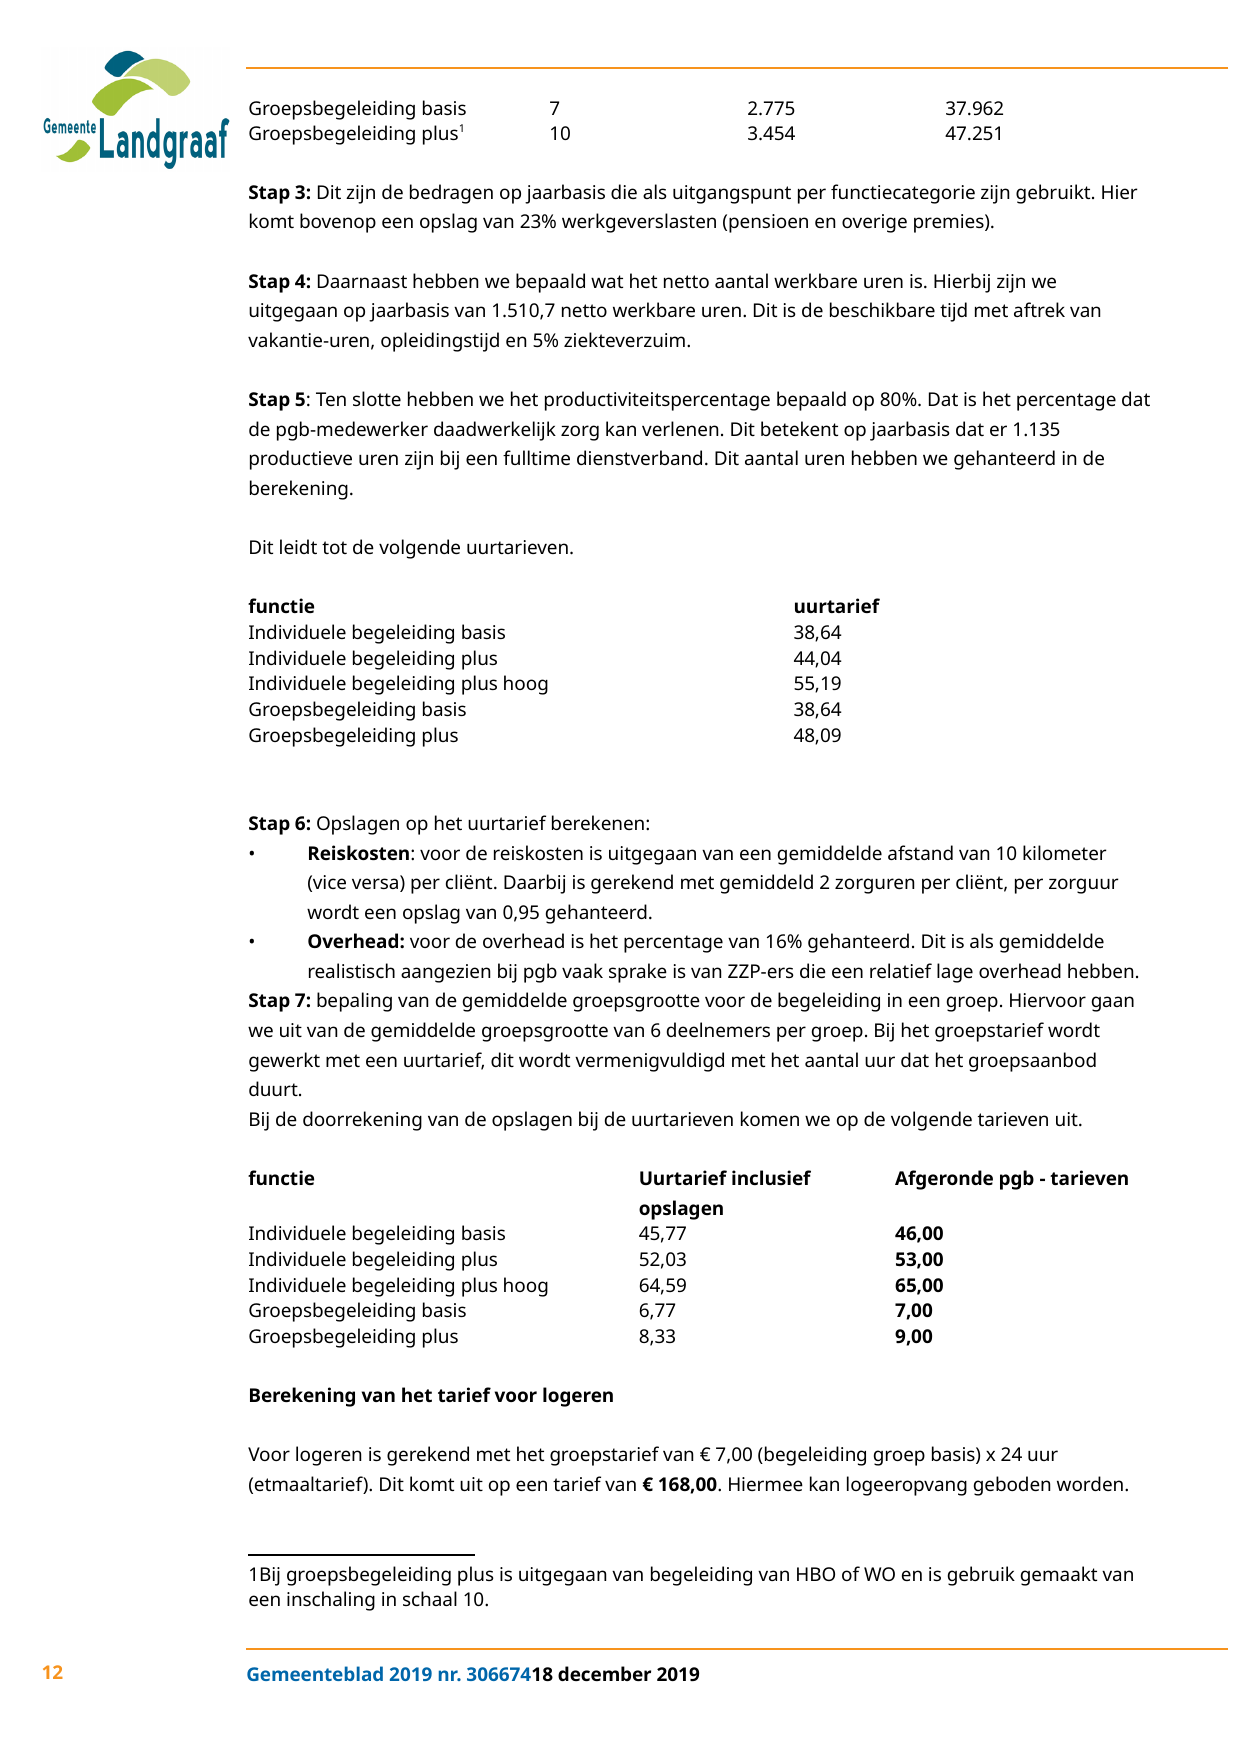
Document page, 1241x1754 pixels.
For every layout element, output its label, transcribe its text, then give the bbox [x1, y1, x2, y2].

table_cell Individuele begeleiding plus hoog [248, 1272, 638, 1298]
table_cell Groepsbegeleiding plus [248, 121, 549, 146]
table_header functie [248, 1165, 638, 1221]
table_cell Individuele begeleiding basis [248, 619, 793, 645]
table_cell 3.454 [747, 121, 945, 146]
table_cell 48,09 [793, 722, 1152, 748]
table_cell 38,64 [793, 619, 1152, 645]
text Stap 5: Ten slotte hebben we het productiviteitspercentage bepaald op 80%. Dat is het percentage dat de pgb-medewerker daadwerkelijk zorg kan verlenen. Dit betekent op jaarbasis dat er 1.135 productieve uren zijn bij een fulltime dienstverband. Dit aantal uren hebben we gehanteerd in de berekening. [248, 386, 1152, 501]
table_cell Groepsbegeleiding plus [248, 722, 793, 748]
text Stap 4: Daarnaast hebben we bepaald wat het netto aantal werkbare uren is. Hierbij zijn we uitgegaan op jaarbasis van 1.510,7 netto werkbare uren. Dit is de beschikbare tijd met aftrek van vakantie-uren, opleidingstijd en 5% ziekteverzuim. [248, 268, 1152, 353]
table_cell Groepsbegeleiding basis [248, 696, 793, 722]
table_cell 10 [549, 121, 747, 146]
table_cell 38,64 [793, 696, 1152, 722]
table_cell 6,77 [639, 1298, 895, 1323]
text Bij de doorrekening van de opslagen bij de uurtarieven komen we op de volgende tarieven uit. [248, 1106, 1152, 1132]
table_header functie [248, 593, 793, 619]
table_cell 8,33 [639, 1324, 895, 1349]
table_cell 45,77 [639, 1221, 895, 1246]
table_cell 7,00 [895, 1298, 1152, 1323]
table_header Afgeronde pgb - tarieven [895, 1165, 1152, 1221]
table_cell Individuele begeleiding plus [248, 1246, 638, 1272]
table_cell 65,00 [895, 1272, 1152, 1298]
table_cell 9,00 [895, 1324, 1152, 1349]
list Reiskosten: voor de reiskosten is uitgegaan van een gemiddelde afstand van 10 kilometer (vice versa) per cliënt. Daarbij is gerekend met gemiddeld 2 zorguren per cliënt, per zorguur wordt een opslag van 0,95 gehanteerd. [248, 840, 1152, 924]
table_cell 46,00 [895, 1221, 1152, 1246]
table_cell 7 [549, 95, 747, 121]
table_cell Groepsbegeleiding basis [248, 1298, 638, 1323]
text Dit leidt tot de volgende uurtarieven. [248, 534, 1152, 560]
table_cell 53,00 [895, 1246, 1152, 1272]
table_cell Individuele begeleiding plus hoog [248, 671, 793, 696]
list Overhead: voor de overhead is het percentage van 16% gehanteerd. Dit is als gemiddelde realistisch aangezien bij pgb vaak sprake is van ZZP-ers die een relatief lage overhead hebben. [248, 928, 1152, 984]
text Voor logeren is gerekend met het groepstarief van € 7,00 (begeleiding groep basis) x 24 uur (etmaaltarief). Dit komt uit op een tarief van € 168,00. Hiermee kan logeeropvang geboden worden. [248, 1441, 1152, 1496]
table_cell Individuele begeleiding plus [248, 645, 793, 671]
table_cell 37.962 [945, 95, 1152, 121]
table_cell 44,04 [793, 645, 1152, 671]
text Stap 6: Opslagen op het uurtarief berekenen: [248, 810, 1152, 836]
text Stap 7: bepaling van de gemiddelde groepsgrootte voor de begeleiding in een groep. Hiervoor gaan we uit van de gemiddelde groepsgrootte van 6 deelnemers per groep. Bij het groepstarief wordt gewerkt met een uurtarief, dit wordt vermenigvuldigd met het aantal uur dat het groepsaanbod duurt. [248, 988, 1152, 1102]
table_cell 55,19 [793, 671, 1152, 696]
table_cell Groepsbegeleiding plus [248, 1324, 638, 1349]
text Stap 3: Dit zijn de bedragen op jaarbasis die als uitgangspunt per functiecategorie zijn gebruikt. Hier komt bovenop een opslag van 23% werkgeverslasten (pensioen en overige premies). [248, 179, 1152, 234]
table_cell Groepsbegeleiding basis [248, 95, 549, 121]
table_cell 52,03 [639, 1246, 895, 1272]
table_cell Individuele begeleiding basis [248, 1221, 638, 1246]
text Berekening van het tarief voor logeren [248, 1382, 1152, 1408]
picture [41, 47, 231, 172]
table_cell 64,59 [639, 1272, 895, 1298]
table_header uurtarief [793, 593, 1152, 619]
table_header Uurtarief inclusief opslagen [639, 1165, 895, 1221]
table_cell 2.775 [747, 95, 945, 121]
table_cell 47.251 [945, 121, 1152, 146]
